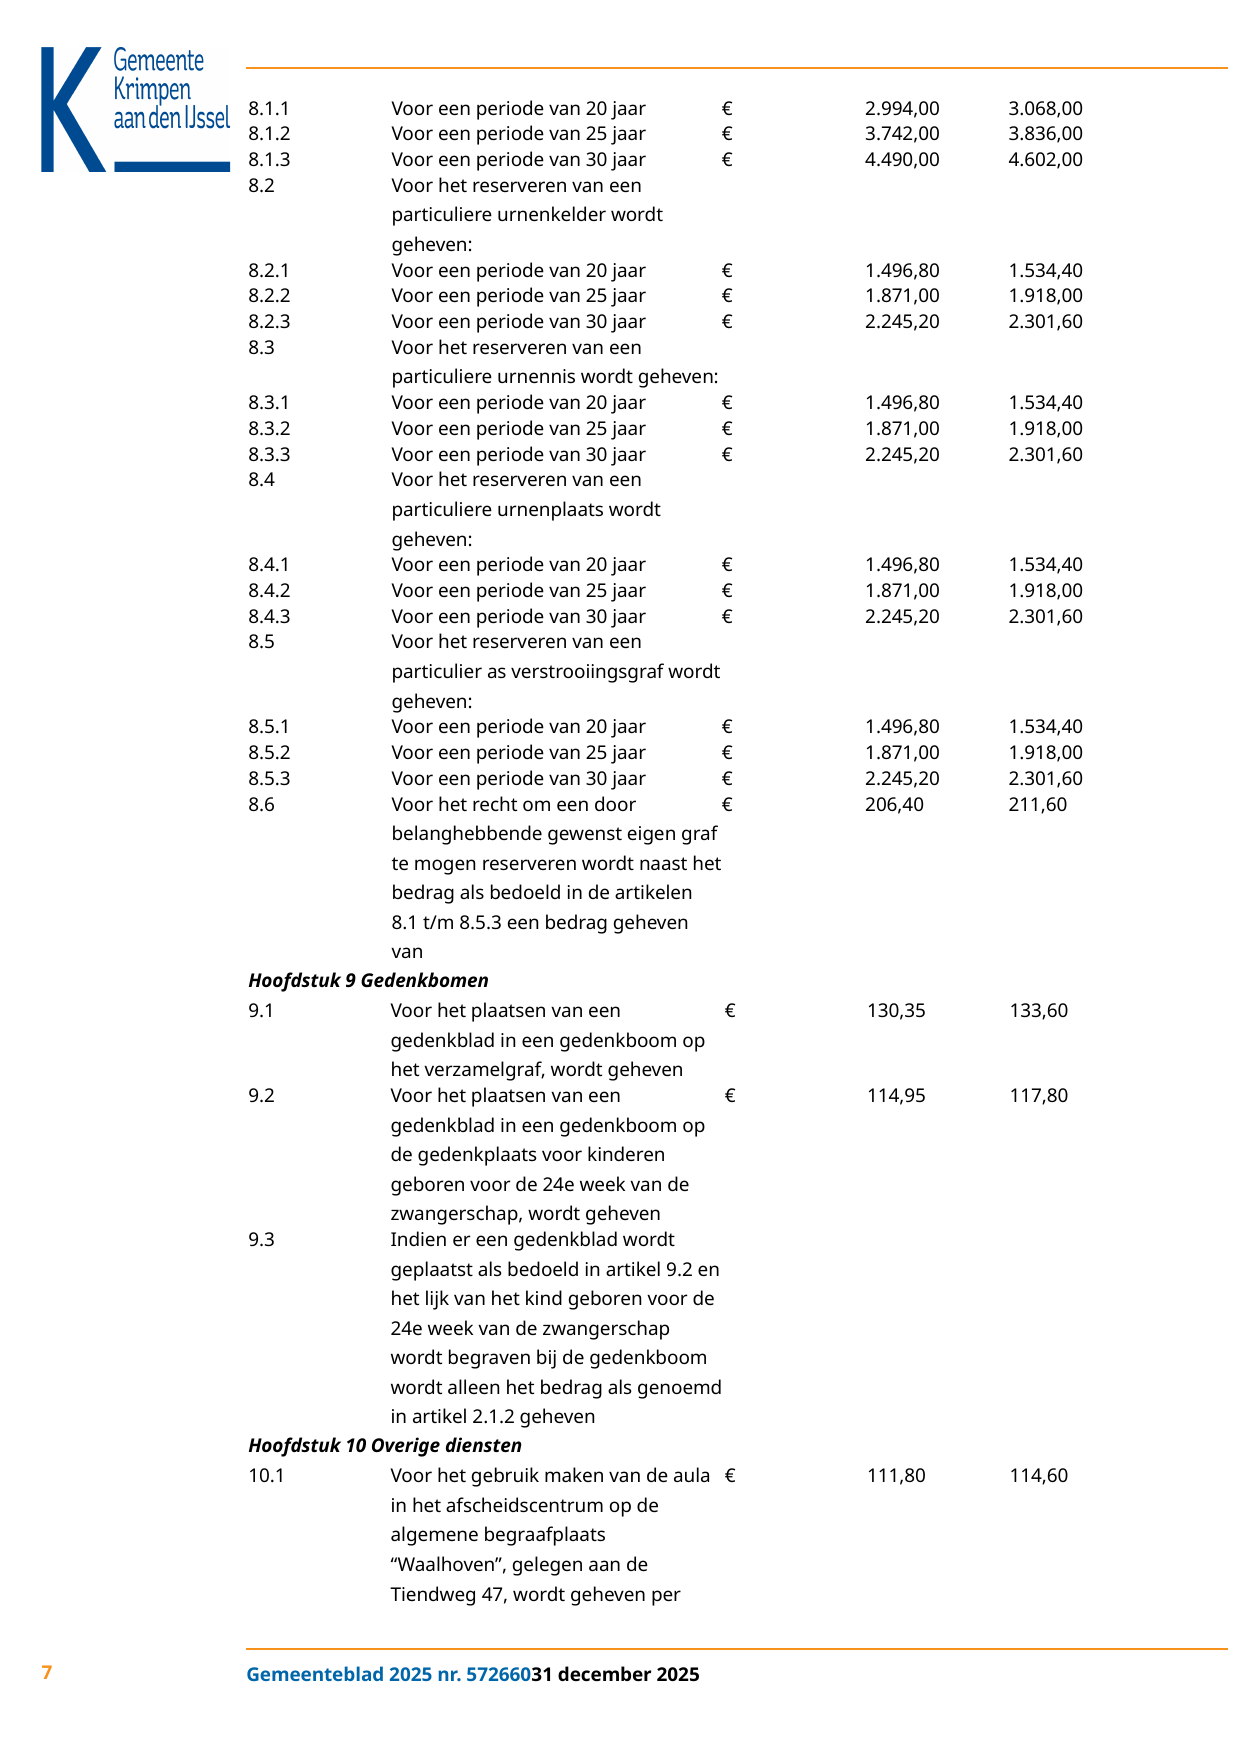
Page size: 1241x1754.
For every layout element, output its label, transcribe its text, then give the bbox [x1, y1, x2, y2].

table_header € [725, 1463, 867, 1606]
table_header 133,60 [1009, 997, 1152, 1082]
table_cell 8.2.3 [248, 308, 391, 334]
table_header 114,60 [1009, 1463, 1152, 1606]
table_cell 2.245,20 [865, 765, 1008, 791]
table_cell 8.3 [248, 334, 391, 389]
table_header 130,35 [867, 997, 1009, 1082]
table_cell 1.918,00 [1008, 283, 1152, 308]
table_cell 1.534,40 [1008, 257, 1152, 283]
table_cell [1008, 334, 1152, 389]
table_cell Voor het recht om een door belanghebbende gewenst eigen graf te mogen reserveren wordt naast het bedrag als bedoeld in de artikelen 8.1 t/m 8.5.3 een bedrag geheven van [391, 791, 722, 964]
table_cell Voor het plaatsen van een gedenkblad in een gedenkboom op de gedenkplaats voor kinderen geboren voor de 24e week van de zwangerschap, wordt geheven [390, 1082, 724, 1226]
table_cell 1.496,80 [865, 551, 1008, 577]
table_cell [722, 334, 865, 389]
table_cell € [722, 739, 865, 765]
table_header 111,80 [867, 1463, 1009, 1606]
table_cell 2.301,60 [1008, 765, 1152, 791]
picture [41, 47, 231, 172]
table_cell 2.245,20 [865, 603, 1008, 629]
table_cell 2.245,20 [865, 308, 1008, 334]
table_cell 4.602,00 [1008, 146, 1152, 172]
table_cell 9.2 [248, 1082, 390, 1226]
table_cell 206,40 [865, 791, 1008, 964]
table_cell 1.534,40 [1008, 389, 1152, 415]
table_cell [865, 334, 1008, 389]
table_cell Voor een periode van 25 jaar [391, 577, 722, 603]
table_cell € [722, 714, 865, 739]
table_cell 3.742,00 [865, 121, 1008, 146]
table_cell 1.871,00 [865, 415, 1008, 441]
table_cell Voor een periode van 30 jaar [391, 765, 722, 791]
table_cell 8.5 [248, 629, 391, 713]
table_cell 8.5.2 [248, 739, 391, 765]
table_cell 8.1.3 [248, 146, 391, 172]
table_cell 8.6 [248, 791, 391, 964]
table_cell 1.496,80 [865, 257, 1008, 283]
table_cell 8.4.1 [248, 551, 391, 577]
table_header € [725, 997, 867, 1082]
table_cell [867, 1226, 1009, 1429]
table_cell 2.245,20 [865, 441, 1008, 467]
table_cell 8.3.2 [248, 415, 391, 441]
table_cell € [722, 283, 865, 308]
table_cell € [722, 146, 865, 172]
table_cell 1.918,00 [1008, 415, 1152, 441]
table_cell Voor het reserveren van een particuliere urnenplaats wordt geheven: [391, 467, 722, 551]
table_cell 8.1.2 [248, 121, 391, 146]
table_cell 3.836,00 [1008, 121, 1152, 146]
table_cell Indien er een gedenkblad wordt geplaatst als bedoeld in artikel 9.2 en het lijk van het kind geboren voor de 24e week van de zwangerschap wordt begraven bij de gedenkboom wordt alleen het bedrag als genoemd in artikel 2.1.2 geheven [390, 1226, 724, 1429]
table_cell Voor een periode van 25 jaar [391, 283, 722, 308]
text Hoofdstuk 9 Gedenkbomen [248, 968, 1152, 993]
table_header Voor het plaatsen van een gedenkblad in een gedenkboom op het verzamelgraf, wordt geheven [390, 997, 724, 1082]
table_cell 117,80 [1009, 1082, 1152, 1226]
table_cell Voor het reserveren van een particuliere urnenkelder wordt geheven: [391, 172, 722, 257]
table_cell € [722, 765, 865, 791]
table_cell Voor een periode van 20 jaar [391, 551, 722, 577]
table_cell 8.1.1 [248, 95, 391, 121]
table_cell € [722, 95, 865, 121]
table_cell 8.2.2 [248, 283, 391, 308]
table_cell Voor een periode van 30 jaar [391, 308, 722, 334]
table_cell Voor een periode van 30 jaar [391, 146, 722, 172]
table_cell 1.918,00 [1008, 739, 1152, 765]
table_cell 9.3 [248, 1226, 390, 1429]
table_cell € [725, 1082, 867, 1226]
table_cell [865, 629, 1008, 713]
table_cell Voor een periode van 20 jaar [391, 257, 722, 283]
table_cell Voor een periode van 20 jaar [391, 714, 722, 739]
table_cell 8.4 [248, 467, 391, 551]
table_cell 1.871,00 [865, 283, 1008, 308]
table_cell 2.301,60 [1008, 308, 1152, 334]
table_cell [865, 467, 1008, 551]
table_cell Voor een periode van 20 jaar [391, 95, 722, 121]
table_cell Voor een periode van 30 jaar [391, 441, 722, 467]
table_header 10.1 [248, 1463, 390, 1606]
table_cell 1.918,00 [1008, 577, 1152, 603]
table_cell 211,60 [1008, 791, 1152, 964]
table_cell [722, 172, 865, 257]
table_cell € [722, 551, 865, 577]
table_cell [725, 1226, 867, 1429]
table_cell 1.871,00 [865, 577, 1008, 603]
table_cell 2.301,60 [1008, 441, 1152, 467]
table_cell Voor een periode van 25 jaar [391, 415, 722, 441]
table_cell 8.5.1 [248, 714, 391, 739]
table_cell € [722, 577, 865, 603]
table_cell 1.534,40 [1008, 551, 1152, 577]
table_cell 8.2 [248, 172, 391, 257]
table_cell Voor een periode van 25 jaar [391, 121, 722, 146]
table_cell € [722, 415, 865, 441]
table_cell € [722, 389, 865, 415]
table_cell Voor het reserveren van een particulier as verstrooiingsgraf wordt geheven: [391, 629, 722, 713]
table_cell [722, 467, 865, 551]
table_cell 114,95 [867, 1082, 1009, 1226]
table_header 9.1 [248, 997, 390, 1082]
text Hoofdstuk 10 Overige diensten [248, 1433, 1152, 1458]
table_cell 1.871,00 [865, 739, 1008, 765]
table_cell € [722, 257, 865, 283]
table_cell [722, 629, 865, 713]
table_cell € [722, 441, 865, 467]
table_cell Voor een periode van 20 jaar [391, 389, 722, 415]
table_cell [1008, 172, 1152, 257]
table_cell € [722, 121, 865, 146]
table_cell 4.490,00 [865, 146, 1008, 172]
table_cell Voor een periode van 25 jaar [391, 739, 722, 765]
table_cell 2.994,00 [865, 95, 1008, 121]
table_cell € [722, 308, 865, 334]
table_cell 8.5.3 [248, 765, 391, 791]
table_cell 8.4.3 [248, 603, 391, 629]
table_cell 3.068,00 [1008, 95, 1152, 121]
table_cell 8.4.2 [248, 577, 391, 603]
table_cell 2.301,60 [1008, 603, 1152, 629]
table_cell 8.2.1 [248, 257, 391, 283]
table_header Voor het gebruik maken van de aula in het afscheidscentrum op de algemene begraafplaats “Waalhoven”, gelegen aan de Tiendweg 47, wordt geheven per [390, 1463, 724, 1606]
table_cell 1.534,40 [1008, 714, 1152, 739]
table_cell 8.3.1 [248, 389, 391, 415]
table_cell [1008, 629, 1152, 713]
table_cell [865, 172, 1008, 257]
table_cell 1.496,80 [865, 389, 1008, 415]
table_cell 1.496,80 [865, 714, 1008, 739]
table_cell Voor het reserveren van een particuliere urnennis wordt geheven: [391, 334, 722, 389]
table_cell [1008, 467, 1152, 551]
table_cell Voor een periode van 30 jaar [391, 603, 722, 629]
table_cell € [722, 791, 865, 964]
table_cell € [722, 603, 865, 629]
table_cell [1009, 1226, 1152, 1429]
table_cell 8.3.3 [248, 441, 391, 467]
